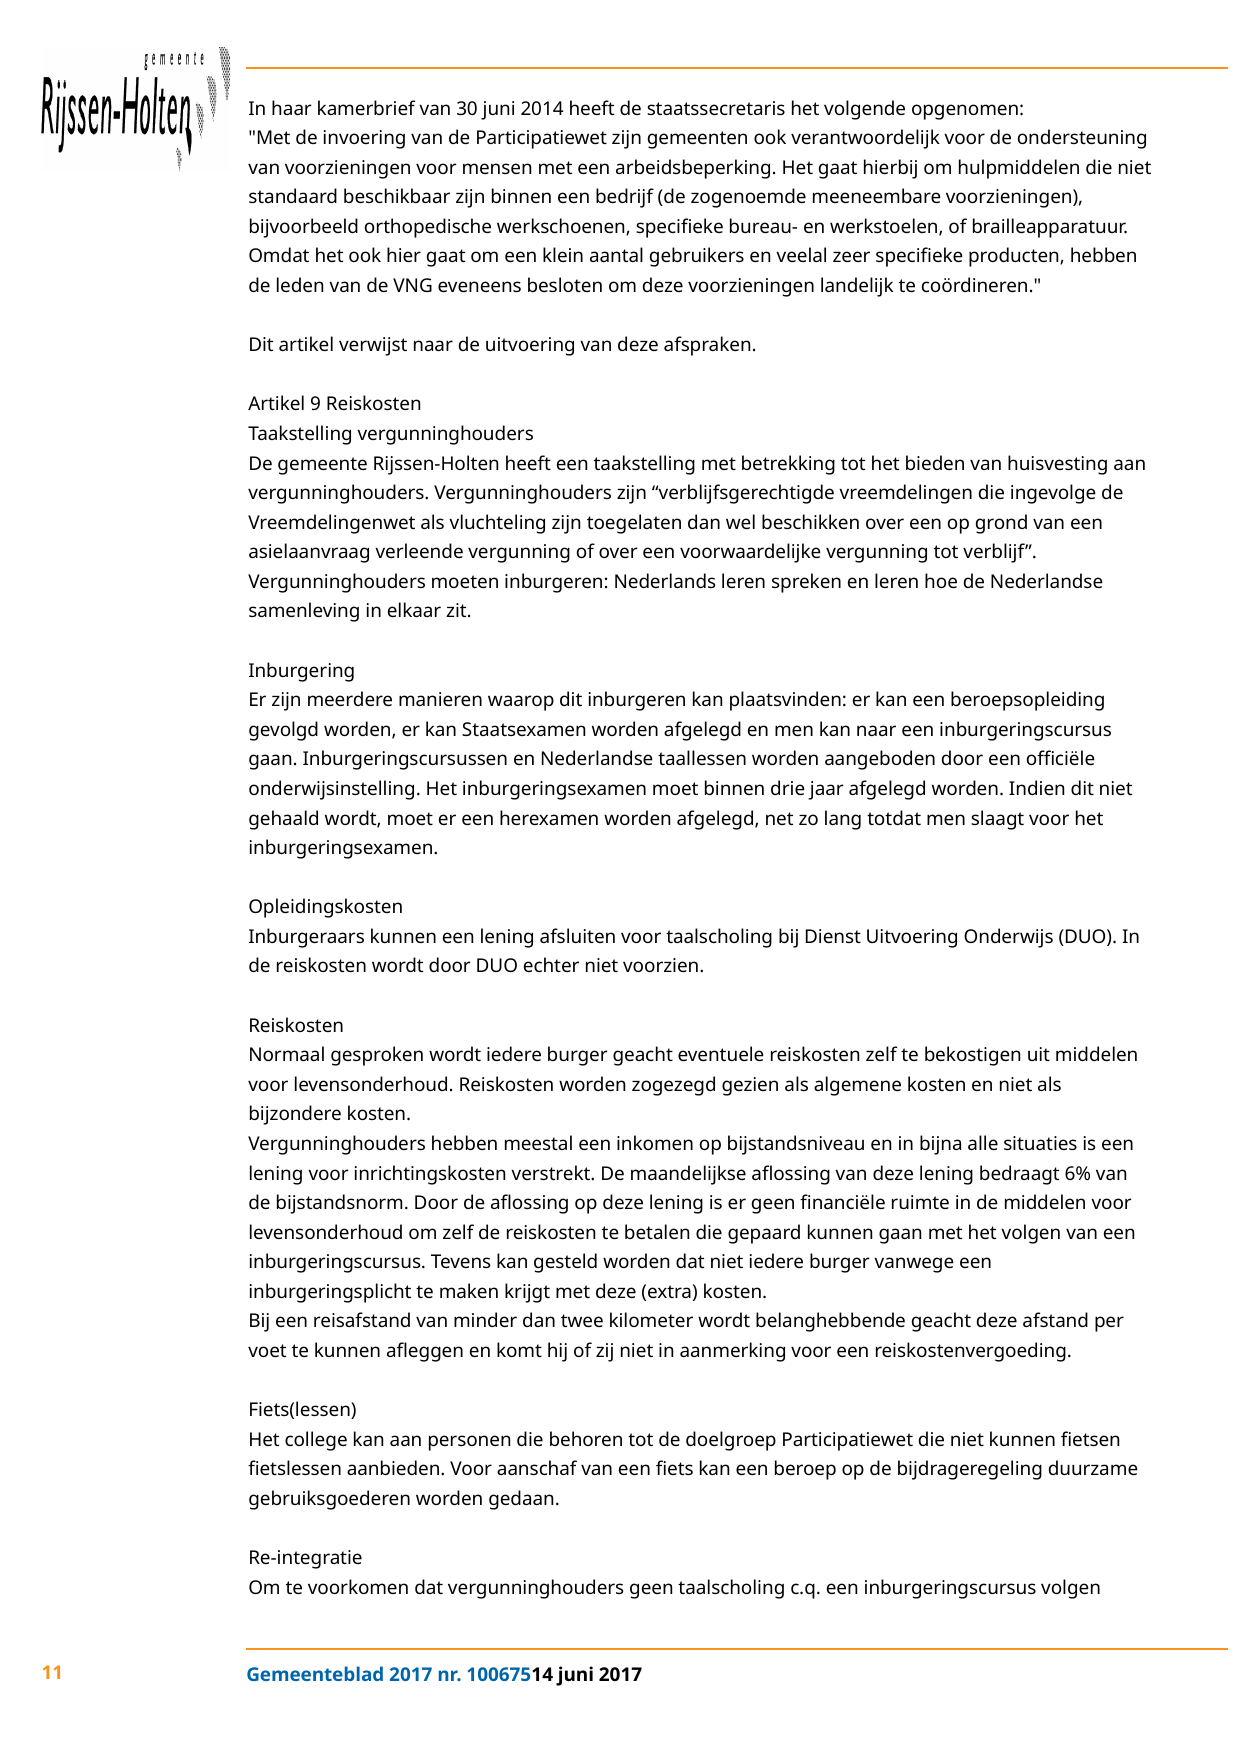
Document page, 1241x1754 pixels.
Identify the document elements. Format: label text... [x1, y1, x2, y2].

text Inburgeraars kunnen een lening afsluiten voor taalscholing bij Dienst Uitvoering Onderwijs (DUO). In de reiskosten wordt door DUO echter niet voorzien. [248, 923, 1152, 978]
text Bij een reisafstand van minder dan twee kilometer wordt belanghebbende geacht deze afstand per voet te kunnen afleggen en komt hij of zij niet in aanmerking voor een reiskostenvergoeding. [248, 1308, 1152, 1363]
text De gemeente Rijssen-Holten heeft een taakstelling met betrekking tot het bieden van huisvesting aan vergunninghouders. Vergunninghouders zijn “verblijfsgerechtigde vreemdelingen die ingevolge de Vreemdelingenwet als vluchteling zijn toegelaten dan wel beschikken over een op grond van een asielaanvraag verleende vergunning of over een voorwaardelijke vergunning tot verblijf”. Vergunninghouders moeten inburgeren: Nederlands leren spreken en leren hoe de Nederlandse samenleving in elkaar zit. [248, 450, 1152, 623]
text "Met de invoering van de Participatiewet zijn gemeenten ook verantwoordelijk voor de ondersteuning van voorzieningen voor mensen met een arbeidsbeperking. Het gaat hierbij om hulpmiddelen die niet standaard beschikbaar zijn binnen een bedrijf (de zogenoemde meeneembare voorzieningen), bijvoorbeeld orthopedische werkschoenen, specifieke bureau- en werkstoelen, of brailleapparatuur. Omdat het ook hier gaat om een klein aantal gebruikers en veelal zeer specifieke producten, hebben de leden van de VNG eveneens besloten om deze voorzieningen landelijk te coördineren." [248, 124, 1152, 298]
text Normaal gesproken wordt iedere burger geacht eventuele reiskosten zelf te bekostigen uit middelen voor levensonderhoud. Reiskosten worden zogezegd gezien als algemene kosten en niet als bijzondere kosten. [248, 1041, 1152, 1126]
text Dit artikel verwijst naar de uitvoering van deze afspraken. [248, 331, 1152, 357]
text Om te voorkomen dat vergunninghouders geen taalscholing c.q. een inburgeringscursus volgen [248, 1574, 1152, 1600]
text Inburgering [248, 657, 1152, 683]
text Er zijn meerdere manieren waarop dit inburgeren kan plaatsvinden: er kan een beroepsopleiding gevolgd worden, er kan Staatsexamen worden afgelegd en men kan naar een inburgeringscursus gaan. Inburgeringscursussen en Nederlandse taallessen worden aangeboden door een officiële onderwijsinstelling. Het inburgeringsexamen moet binnen drie jaar afgelegd worden. Indien dit niet gehaald wordt, moet er een herexamen worden afgelegd, net zo lang totdat men slaagt voor het inburgeringsexamen. [248, 686, 1152, 860]
text Re-integratie [248, 1544, 1152, 1570]
text Fiets(lessen) [248, 1396, 1152, 1422]
text Vergunninghouders hebben meestal een inkomen op bijstandsniveau en in bijna alle situaties is een lening voor inrichtingskosten verstrekt. De maandelijkse aflossing van deze lening bedraagt 6% van de bijstandsnorm. Door de aflossing op deze lening is er geen financiële ruimte in de middelen voor levensonderhoud om zelf de reiskosten te betalen die gepaard kunnen gaan met het volgen van een inburgeringscursus. Tevens kan gesteld worden dat niet iedere burger vanwege een inburgeringsplicht te maken krijgt met deze (extra) kosten. [248, 1130, 1152, 1304]
text Het college kan aan personen die behoren tot de doelgroep Participatiewet die niet kunnen fietsen fietslessen aanbieden. Voor aanschaf van een fiets kan een beroep op de bijdrageregeling duurzame gebruiksgoederen worden gedaan. [248, 1426, 1152, 1511]
picture [41, 47, 231, 172]
text Reiskosten [248, 1012, 1152, 1038]
text Artikel 9 Reiskosten [248, 391, 1152, 416]
text Taakstelling vergunninghouders [248, 420, 1152, 446]
text Opleidingskosten [248, 893, 1152, 919]
text In haar kamerbrief van 30 juni 2014 heeft de staatssecretaris het volgende opgenomen: [248, 95, 1152, 121]
